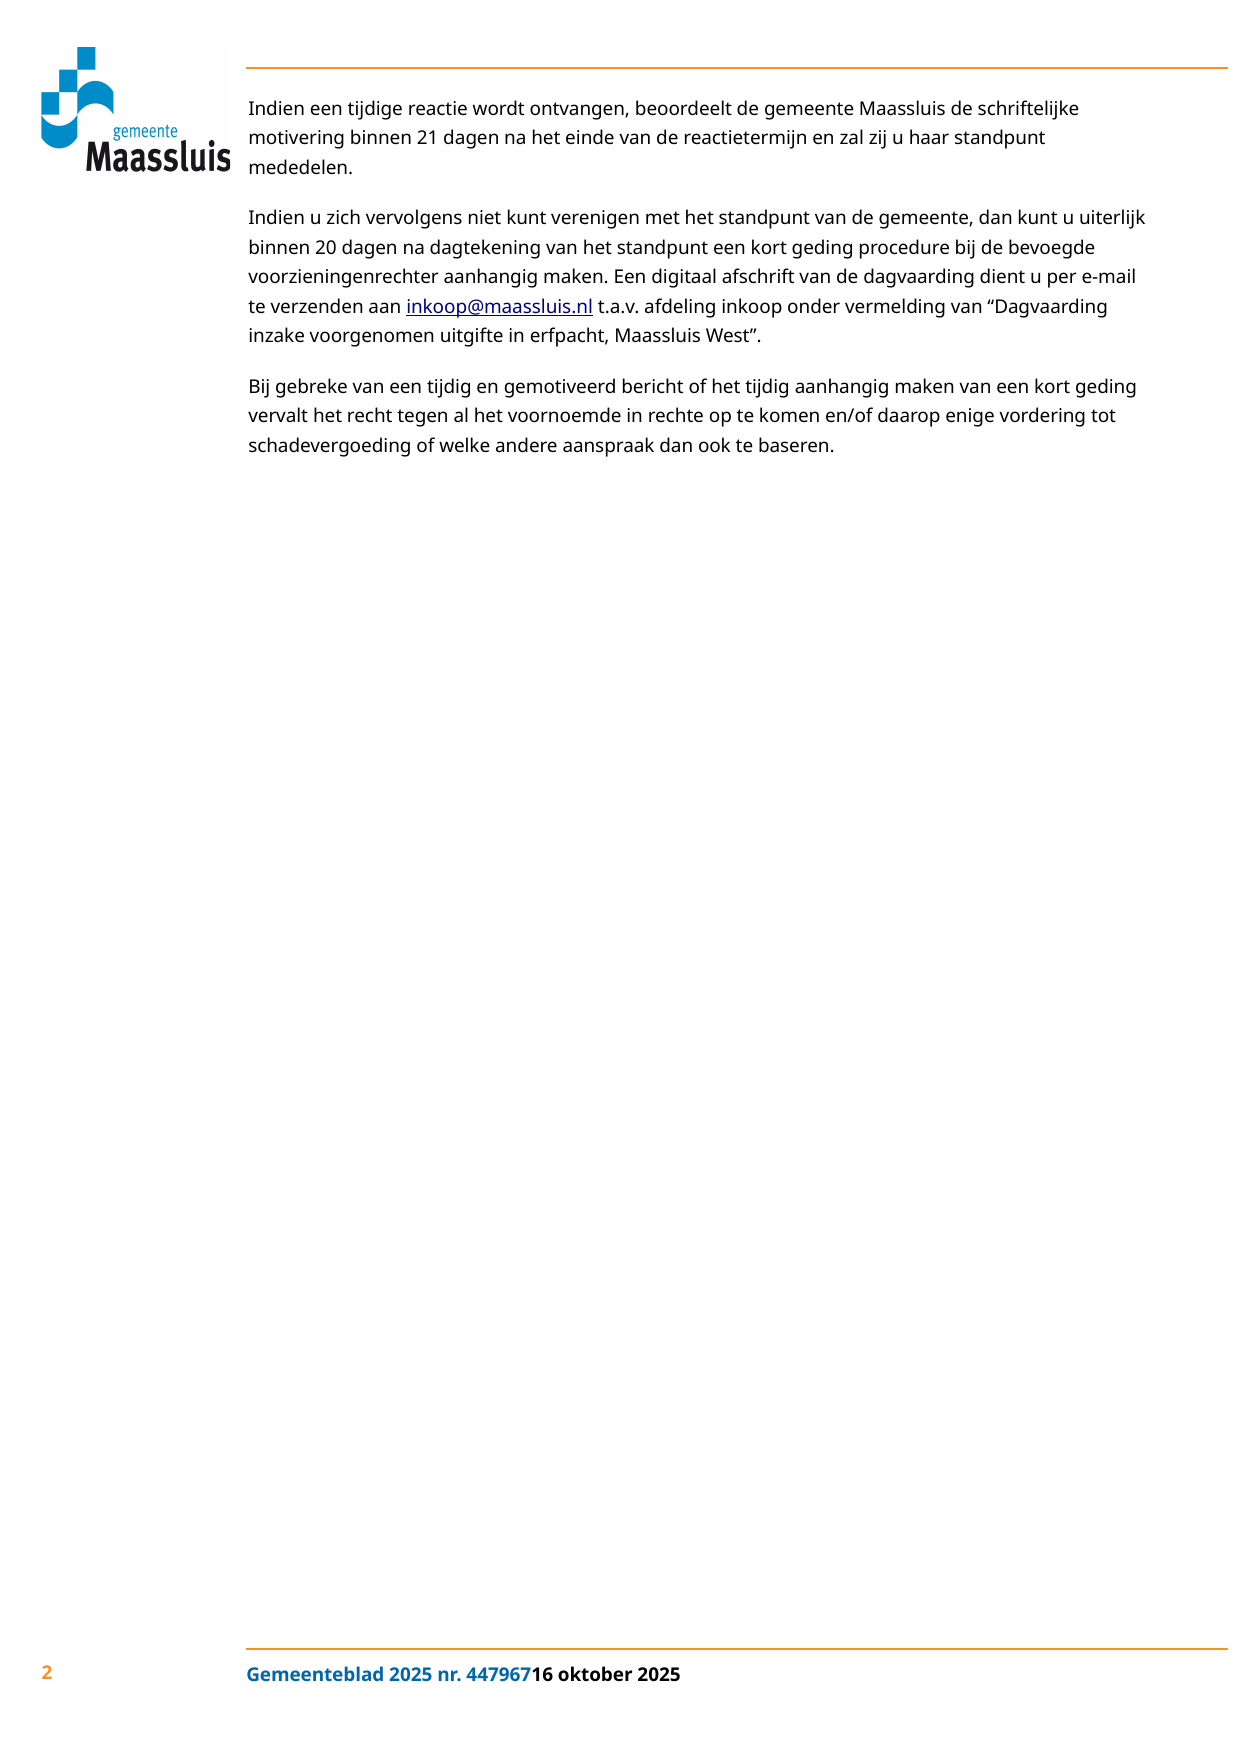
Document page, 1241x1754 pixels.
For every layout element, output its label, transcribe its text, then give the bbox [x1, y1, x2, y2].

text Bij gebreke van een tijdig en gemotiveerd bericht of het tijdig aanhangig maken van een kort geding vervalt het recht tegen al het voornoemde in rechte op te komen en/of daarop enige vordering tot schadevergoeding of welke andere aanspraak dan ook te baseren. [248, 373, 1152, 458]
picture [41, 47, 231, 172]
text Indien een tijdige reactie wordt ontvangen, beoordeelt de gemeente Maassluis de schriftelijke motivering binnen 21 dagen na het einde van de reactietermijn en zal zij u haar standpunt mededelen. [248, 95, 1152, 180]
text Indien u zich vervolgens niet kunt verenigen met het standpunt van de gemeente, dan kunt u uiterlijk binnen 20 dagen na dagtekening van het standpunt een kort geding procedure bij de bevoegde voorzieningenrechter aanhangig maken. Een digitaal afschrift van de dagvaarding dient u per e-mail te verzenden aan inkoop@maassluis.nl t.a.v. afdeling inkoop onder vermelding van “Dagvaarding inzake voorgenomen uitgifte in erfpacht, Maassluis West”. [248, 204, 1152, 348]
picture [41, 47, 77, 92]
